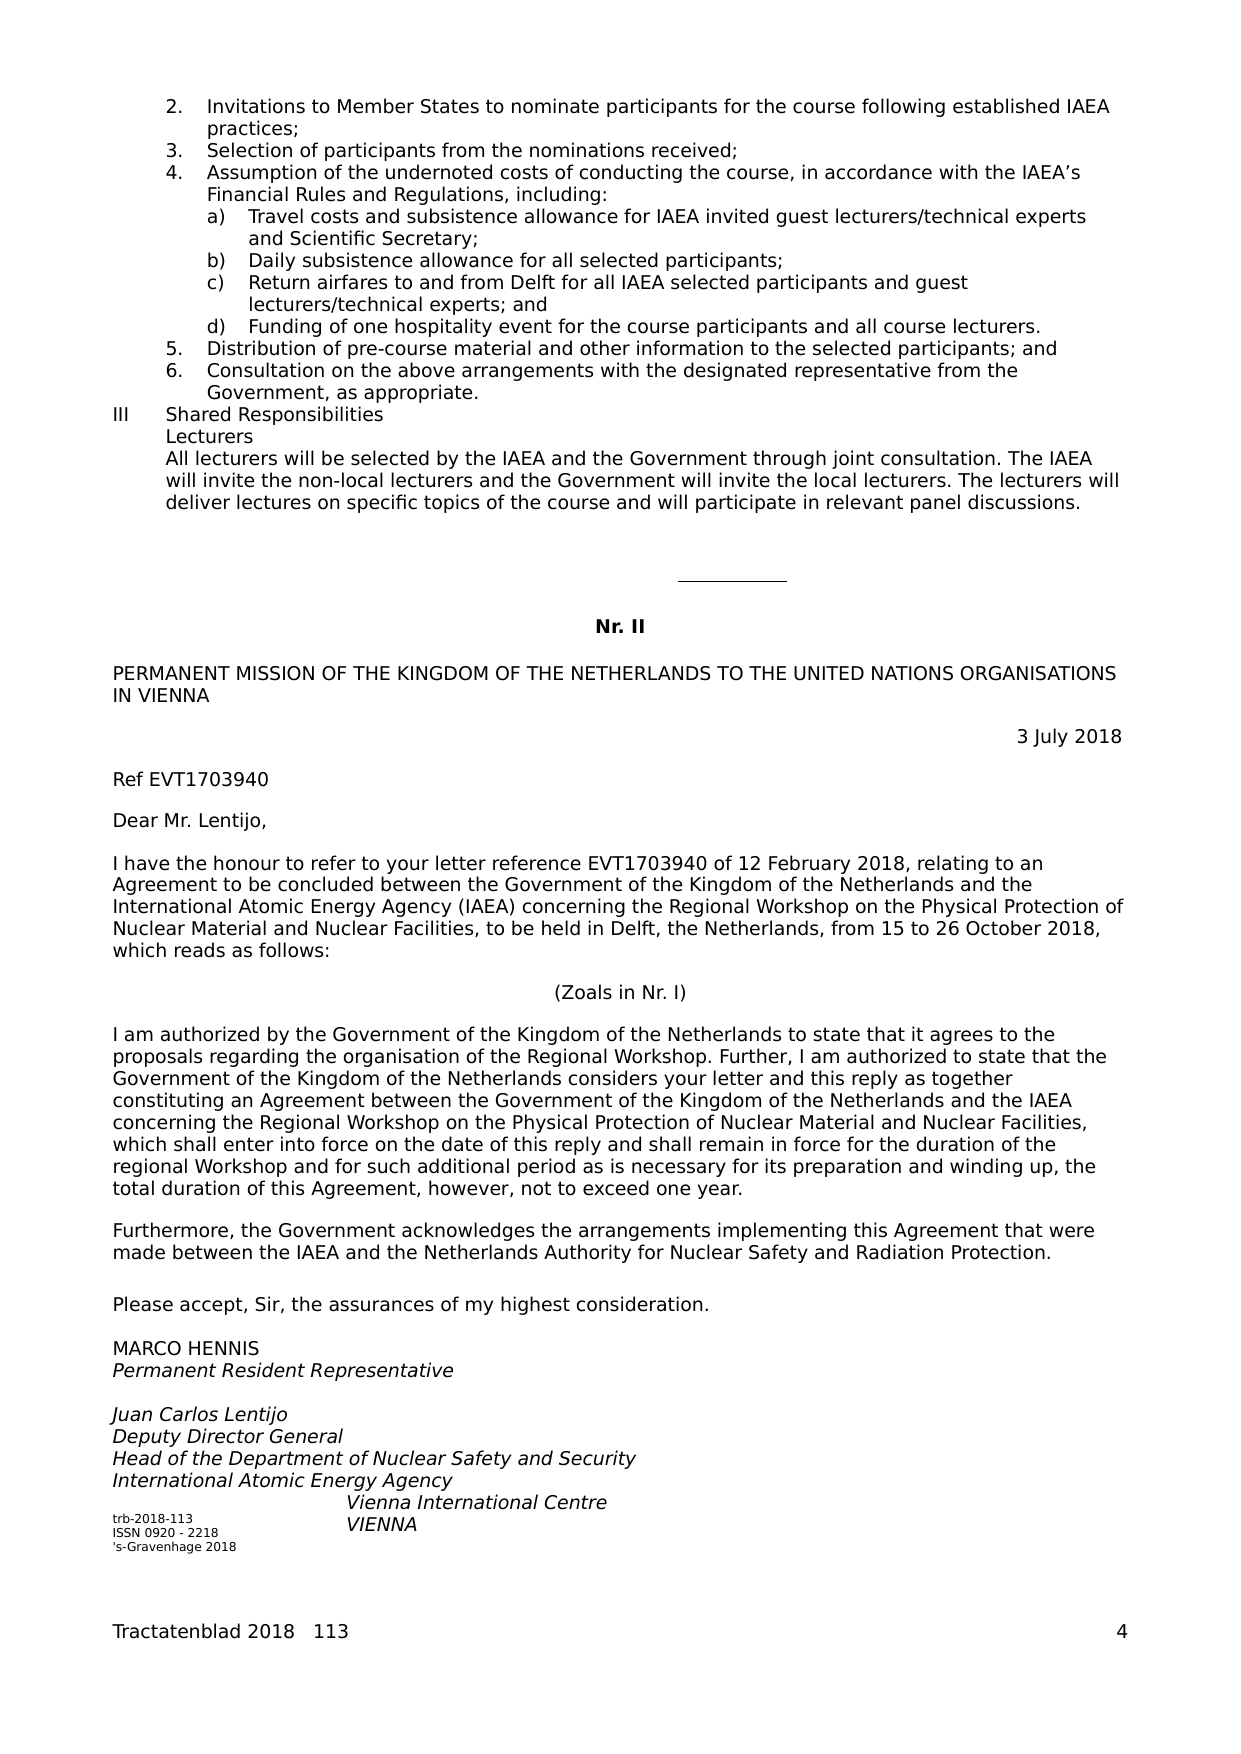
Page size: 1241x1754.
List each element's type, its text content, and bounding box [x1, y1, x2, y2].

text d) Funding of one hospitality event for the course participants and all course lecturers. [207, 316, 1128, 338]
text MARCO HENNIS [112, 1338, 1128, 1360]
text 6. Consultation on the above arrangements with the designated representative from the Government, as appropriate. [165, 360, 1128, 404]
text 3. Selection of participants from the nominations received; [165, 140, 1128, 162]
subtitle Nr. II [112, 616, 1128, 637]
text PERMANENT MISSION OF THE KINGDOM OF THE NETHERLANDS TO THE UNITED NATIONS ORGANISATIONS IN VIENNA [112, 662, 1128, 706]
text I am authorized by the Government of the Kingdom of the Netherlands to state that it agrees to the proposals regarding the organisation of the Regional Workshop. Further, I am authorized to state that the Government of the Kingdom of the Netherlands considers your letter and this reply as together constituting an Agreement between the Government of the Kingdom of the Netherlands and the IAEA concerning the Regional Workshop on the Physical Protection of Nuclear Material and Nuclear Facilities, which shall enter into force on the date of this reply and shall remain in force for the duration of the regional Workshop and for such additional period as is necessary for its preparation and winding up, the total duration of this Agreement, however, not to exceed one year. [112, 1024, 1128, 1200]
text (Zoals in Nr. I) [112, 982, 1128, 1004]
text Ref EVT1703940 [112, 768, 1128, 790]
text Please accept, Sir, the assurances of my highest consideration. [112, 1294, 1128, 1316]
text Vienna International Centre [112, 1492, 1128, 1514]
text a) Travel costs and subsistence allowance for IAEA invited guest lecturers/technical experts and Scientific Secretary; [207, 206, 1128, 250]
text Deputy Director General [112, 1426, 1128, 1448]
text 2. Invitations to Member States to nominate participants for the course following established IAEA practices; [165, 96, 1128, 140]
text Lecturers [165, 426, 1128, 448]
text International Atomic Energy Agency [112, 1470, 1128, 1492]
text 5. Distribution of pre-course material and other information to the selected participants; and [165, 338, 1128, 360]
text I have the honour to refer to your letter reference EVT1703940 of 12 February 2018, relating to an Agreement to be concluded between the Government of the Kingdom of the Netherlands and the International Atomic Energy Agency (IAEA) concerning the Regional Workshop on the Physical Protection of Nuclear Material and Nuclear Facilities, to be held in Delft, the Netherlands, from 15 to 26 October 2018, which reads as follows: [112, 852, 1128, 962]
text Dear Mr. Lentijo, [112, 810, 1128, 832]
text 4. Assumption of the undernoted costs of conducting the course, in accordance with the IAEA’s Financial Rules and Regulations, including: [165, 162, 1128, 206]
text III Shared Responsibilities [112, 404, 1128, 426]
text b) Daily subsistence allowance for all selected participants; [207, 250, 1128, 272]
text Permanent Resident Representative Juan Carlos Lentijo [112, 1360, 1128, 1426]
text 's-Gravenhage 2018 [112, 1540, 346, 1554]
text Furthermore, the Government acknowledges the arrangements implementing this Agreement that were made between the IAEA and the Netherlands Authority for Nuclear Safety and Radiation Protection. [112, 1220, 1128, 1264]
text VIENNA [346, 1514, 1128, 1536]
text All lecturers will be selected by the IAEA and the Government through joint consultation. The IAEA will invite the non-local lecturers and the Government will invite the local lecturers. The lecturers will deliver lectures on specific topics of the course and will participate in relevant panel discussions. [165, 448, 1128, 513]
text 3 July 2018 [112, 726, 1128, 748]
text ISSN 0920 - 2218 [112, 1526, 346, 1540]
text c) Return airfares to and from Delft for all IAEA selected participants and guest lecturers/technical experts; and [207, 272, 1128, 316]
text trb-2018-113 [112, 1512, 346, 1526]
text Head of the Department of Nuclear Safety and Security [112, 1448, 1128, 1470]
